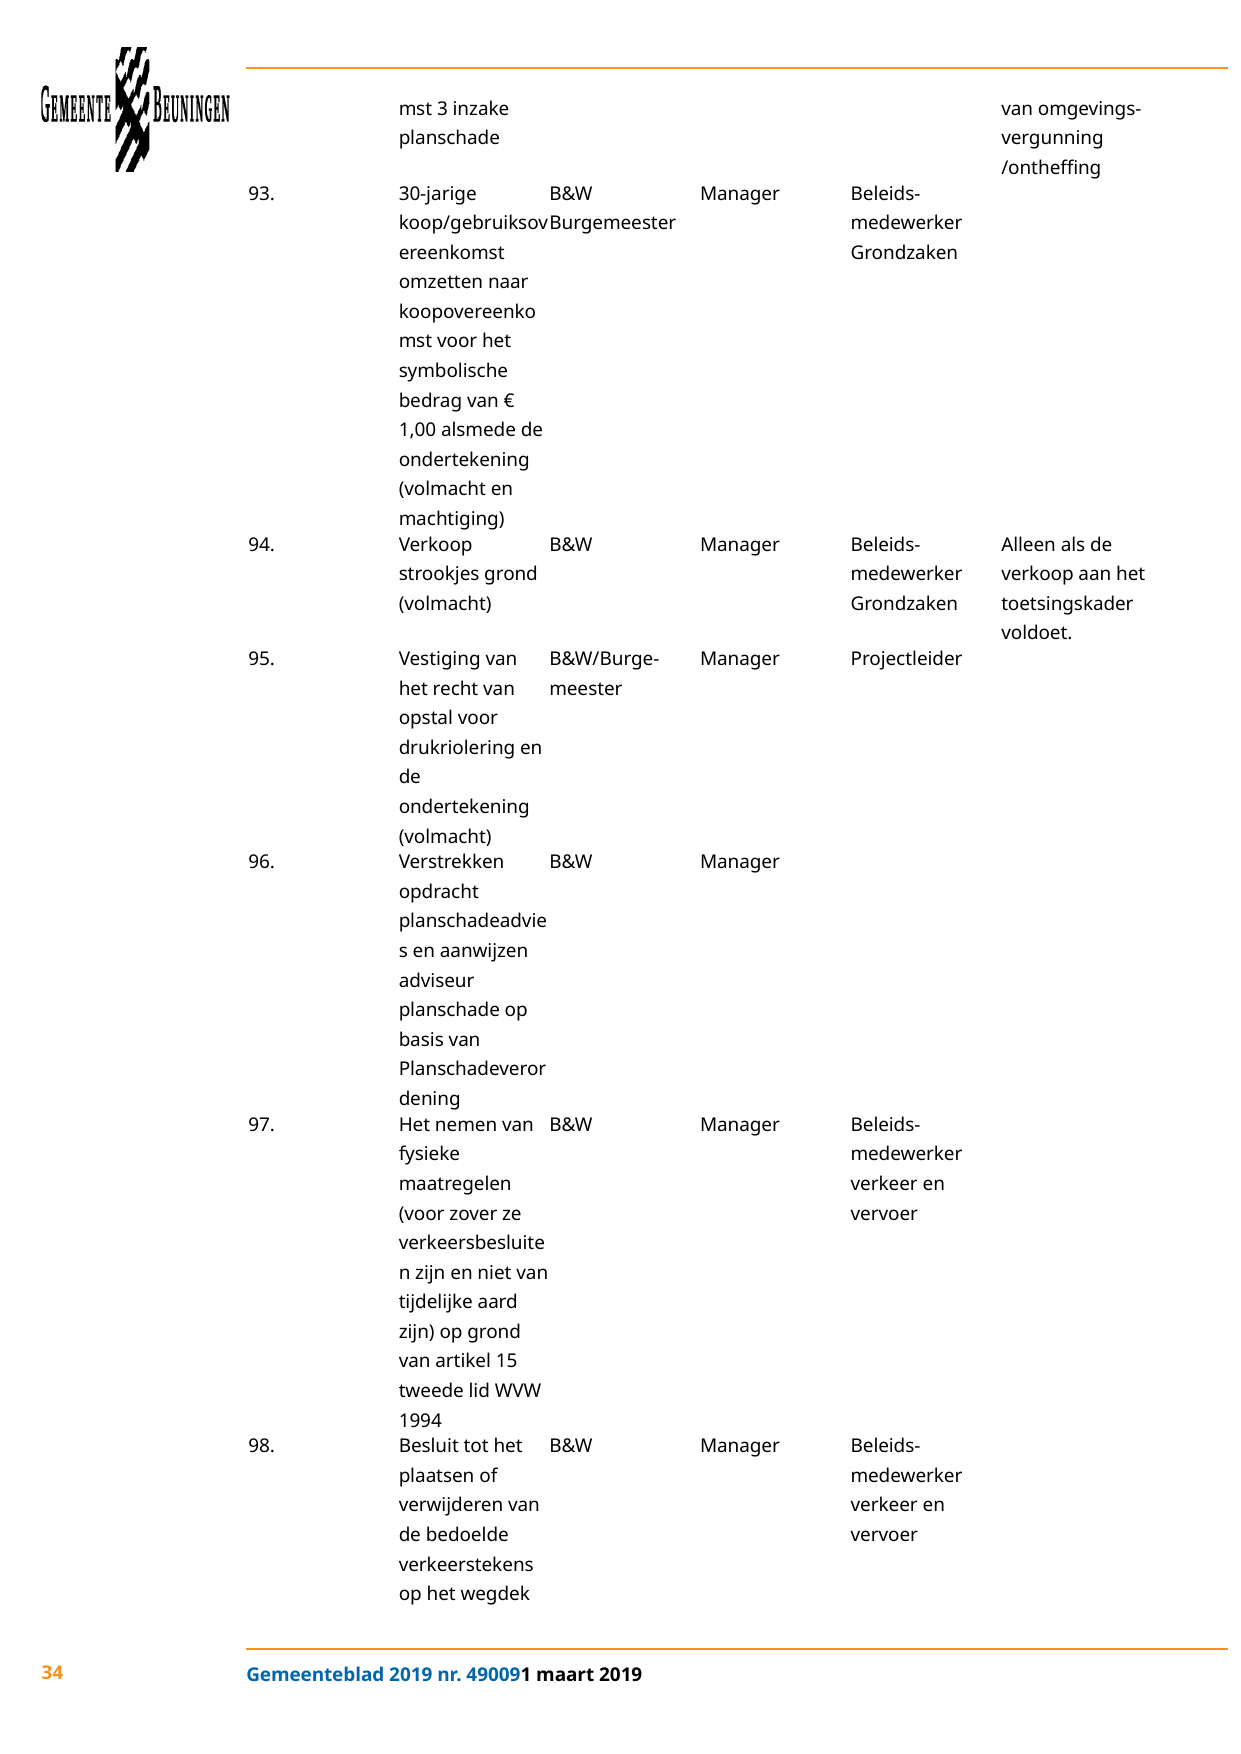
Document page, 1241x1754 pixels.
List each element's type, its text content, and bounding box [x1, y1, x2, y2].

table_cell [248, 645, 398, 848]
table_cell [1001, 849, 1152, 1111]
table_cell Projectleider [850, 645, 1001, 848]
table_cell Manager [700, 531, 850, 645]
table_cell 30-jarige koop/gebruiksovereenkomst omzetten naar koopovereenkomst voor het symbolische bedrag van € 1,00 alsmede de ondertekening (volmacht en machtiging) [399, 180, 549, 531]
table_cell Manager [700, 1111, 850, 1432]
table_cell B&W [549, 531, 700, 645]
table_cell Het nemen van fysieke maatregelen (voor zover ze verkeersbesluiten zijn en niet van tijdelijke aard zijn) op grond van artikel 15 tweede lid WVW 1994 [399, 1111, 549, 1432]
table_cell Vestiging van het recht van opstal voor drukriolering en de ondertekening (volmacht) [399, 645, 549, 848]
table_cell Beleids-medewerker verkeer en vervoer [850, 1111, 1001, 1432]
table_cell mst 3 inzake planschade [399, 95, 549, 180]
table_cell [549, 95, 700, 180]
table_cell Verkoop strookjes grond (volmacht) [399, 531, 549, 645]
table_cell Manager [700, 849, 850, 1111]
table_cell Beleids-medewerker Grondzaken [850, 180, 1001, 531]
picture [41, 47, 231, 172]
table_cell B&W Burgemeester [549, 180, 700, 531]
table_cell [1001, 645, 1152, 848]
table_cell B&W [549, 1111, 700, 1432]
table_cell Manager [700, 1433, 850, 1606]
table_cell [248, 531, 398, 645]
table_cell Besluit tot het plaatsen of verwijderen van de bedoelde verkeerstekens op het wegdek [399, 1433, 549, 1606]
table_cell Beleids-medewerker Grondzaken [850, 531, 1001, 645]
table_cell [248, 95, 398, 180]
table_cell [850, 849, 1001, 1111]
table_cell [1001, 180, 1152, 531]
table_cell Verstrekken opdracht planschadeadvies en aanwijzen adviseur planschade op basis van Planschadeverordening [399, 849, 549, 1111]
table_cell Manager [700, 645, 850, 848]
table_cell B&W/Burge-meester [549, 645, 700, 848]
table_cell [248, 1433, 398, 1606]
table_cell [700, 95, 850, 180]
table_cell Alleen als de verkoop aan het toetsingskader voldoet. [1001, 531, 1152, 645]
table_cell [248, 1111, 398, 1432]
table_cell B&W [549, 849, 700, 1111]
table_cell [1001, 1433, 1152, 1606]
table_cell Beleids-medewerker verkeer en vervoer [850, 1433, 1001, 1606]
table_cell [1001, 1111, 1152, 1432]
table_cell B&W [549, 1433, 700, 1606]
table_cell Manager [700, 180, 850, 531]
table_cell [248, 849, 398, 1111]
table_cell [850, 95, 1001, 180]
table_cell [248, 180, 398, 531]
table_cell van omgevings-vergunning /ontheffing [1001, 95, 1152, 180]
